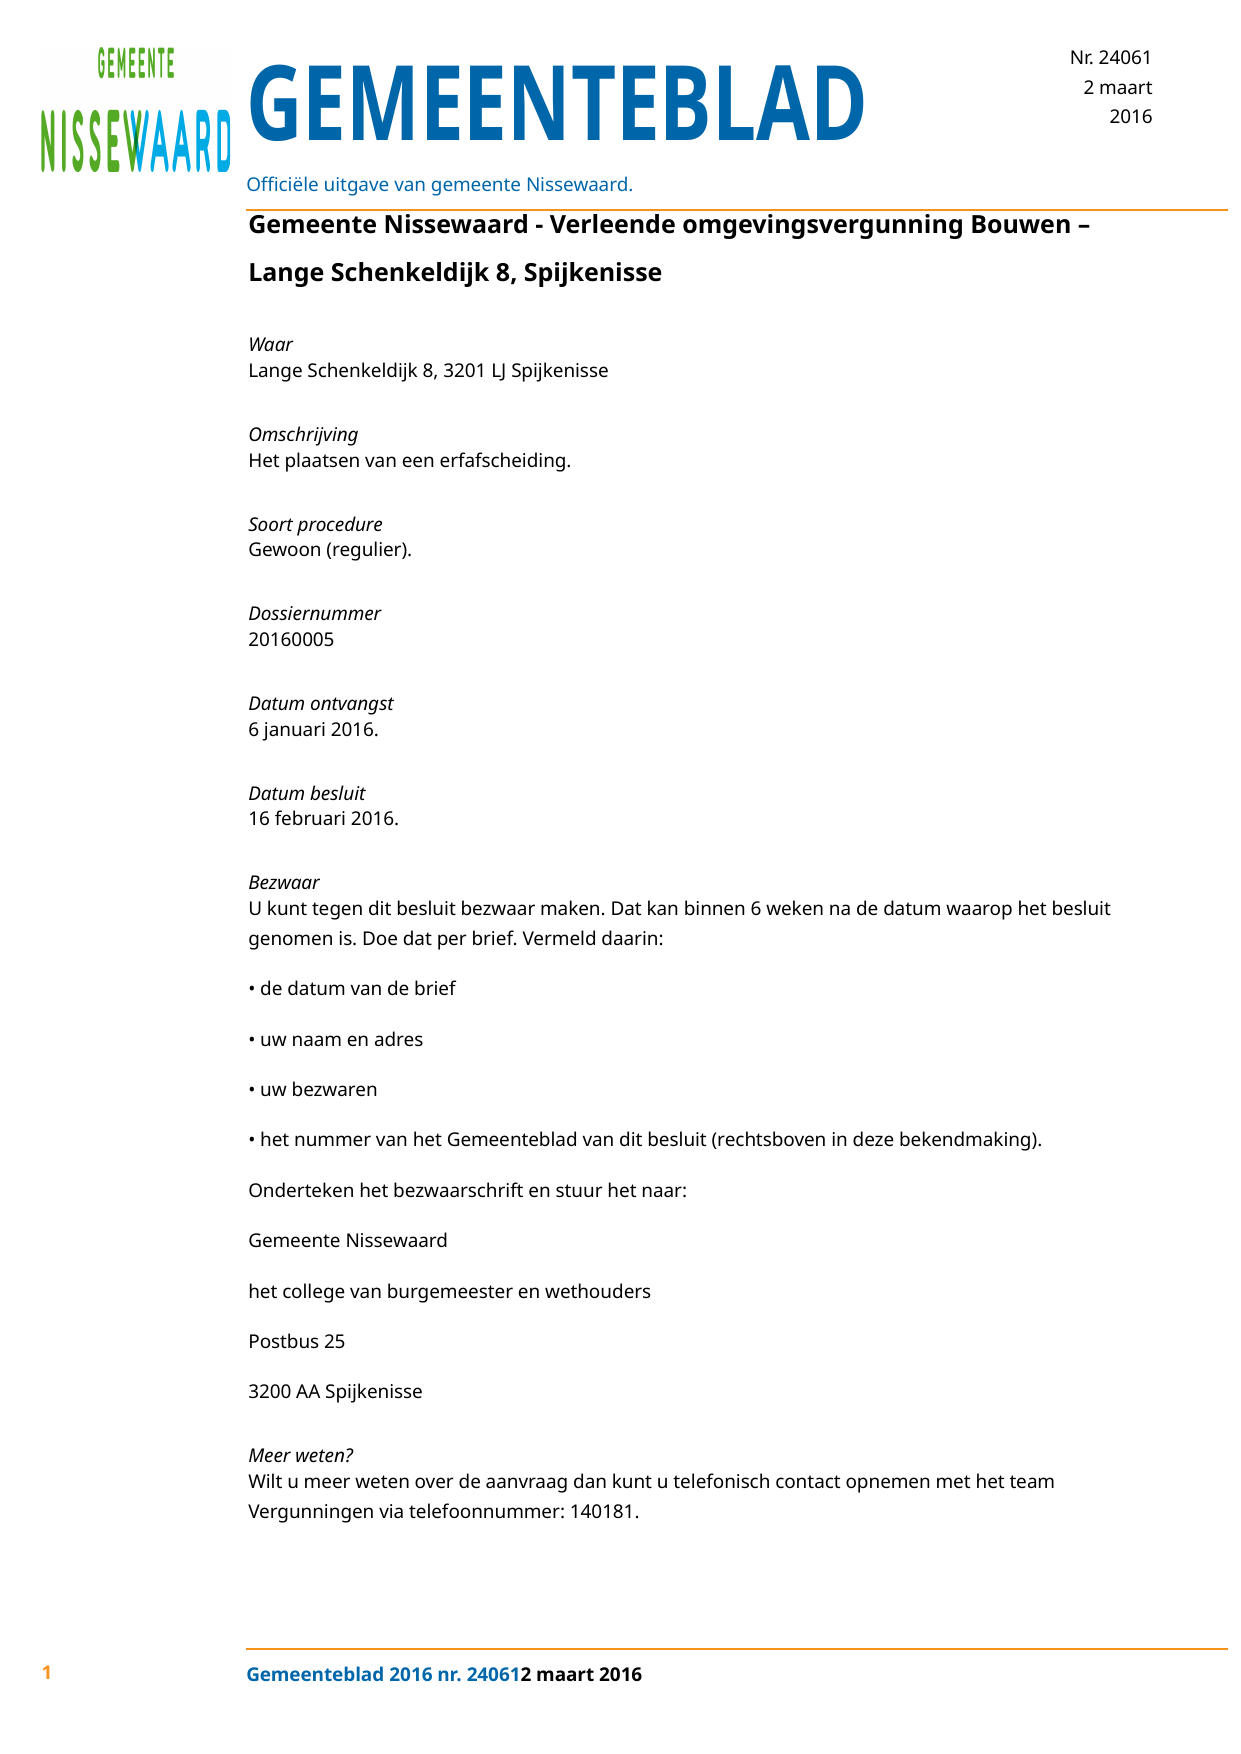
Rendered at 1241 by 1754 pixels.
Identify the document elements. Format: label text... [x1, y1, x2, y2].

text Lange Schenkeldijk 8, 3201 LJ Spijkenisse [248, 357, 1152, 383]
picture [200, 151, 206, 172]
text Waar [248, 331, 1152, 357]
text Postbus 25 [248, 1328, 1152, 1354]
text • uw bezwaren [248, 1076, 1152, 1102]
text Omschrijving [248, 421, 1152, 447]
picture [222, 122, 227, 160]
picture [154, 157, 165, 172]
text 3200 AA Spijkenisse [248, 1379, 1152, 1404]
text Onderteken het bezwaarschrift en stuur het naar: [248, 1177, 1152, 1203]
text Meer weten? [248, 1443, 1152, 1468]
text • de datum van de brief [248, 975, 1152, 1001]
text Gemeente Nissewaard [248, 1227, 1152, 1253]
text Wilt u meer weten over de aanvraag dan kunt u telefonisch contact opnemen met het team Vergunningen via telefoonnummer: 140181. [248, 1468, 1152, 1524]
picture [41, 47, 231, 172]
text 16 februari 2016. [248, 806, 1152, 831]
text U kunt tegen dit besluit bezwaar maken. Dat kan binnen 6 weken na de datum waarop het besluit genomen is. Doe dat per brief. Vermeld daarin: [248, 895, 1152, 951]
text • uw naam en adres [248, 1026, 1152, 1051]
text • het nummer van het Gemeenteblad van dit besluit (rechtsboven in deze bekendmaking). [248, 1127, 1152, 1152]
text 20160005 [248, 626, 1152, 652]
text Bezwaar [248, 869, 1152, 895]
picture [201, 122, 206, 138]
text Gemeente Nissewaard - Verleende omgevingsvergunning Bouwen – Lange Schenkeldijk 8, Spijkenisse [248, 211, 1152, 288]
text Gewoon (regulier). [248, 537, 1152, 562]
picture [176, 157, 187, 172]
text het college van burgemeester en wethouders [248, 1278, 1152, 1303]
text Soort procedure [248, 511, 1152, 537]
text Datum besluit [248, 780, 1152, 806]
text 6 januari 2016. [248, 716, 1152, 742]
text Datum ontvangst [248, 690, 1152, 716]
text Het plaatsen van een erfafscheiding. [248, 447, 1152, 473]
text Dossiernummer [248, 601, 1152, 626]
